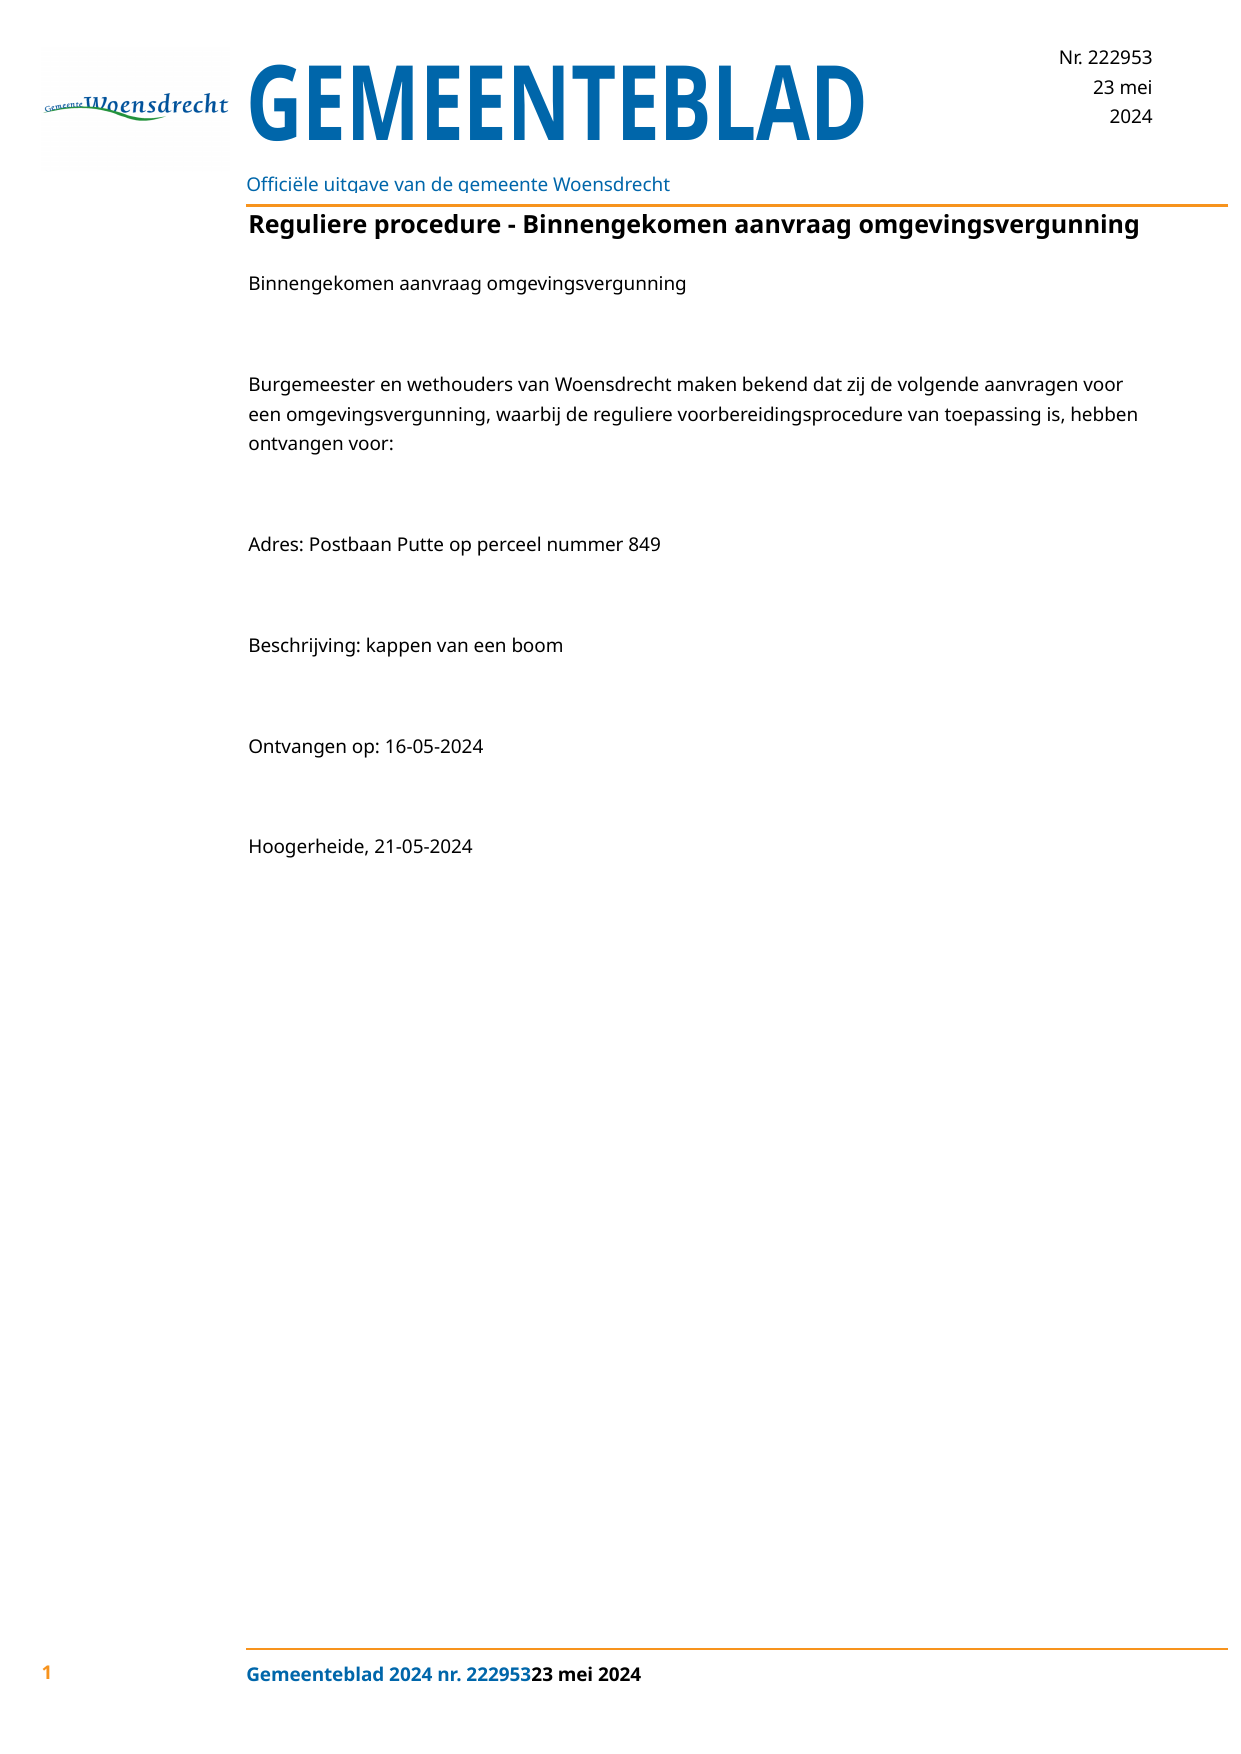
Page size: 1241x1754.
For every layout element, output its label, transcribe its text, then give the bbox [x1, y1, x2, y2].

text Hoogerheide, 21-05-2024 [248, 834, 1152, 859]
text Beschrijving: kappen van een boom [248, 632, 1152, 658]
text Ontvangen op: 16-05-2024 [248, 733, 1152, 758]
text Adres: Postbaan Putte op perceel nummer 849 [248, 531, 1152, 557]
picture [41, 47, 231, 172]
text Reguliere procedure - Binnengekomen aanvraag omgevingsvergunning [248, 207, 1152, 241]
text Burgemeester en wethouders van Woensdrecht maken bekend dat zij de volgende aanvragen voor een omgevingsvergunning, waarbij de reguliere voorbereidingsprocedure van toepassing is, hebben ontvangen voor: [248, 371, 1152, 456]
text Binnengekomen aanvraag omgevingsvergunning [248, 270, 1152, 296]
